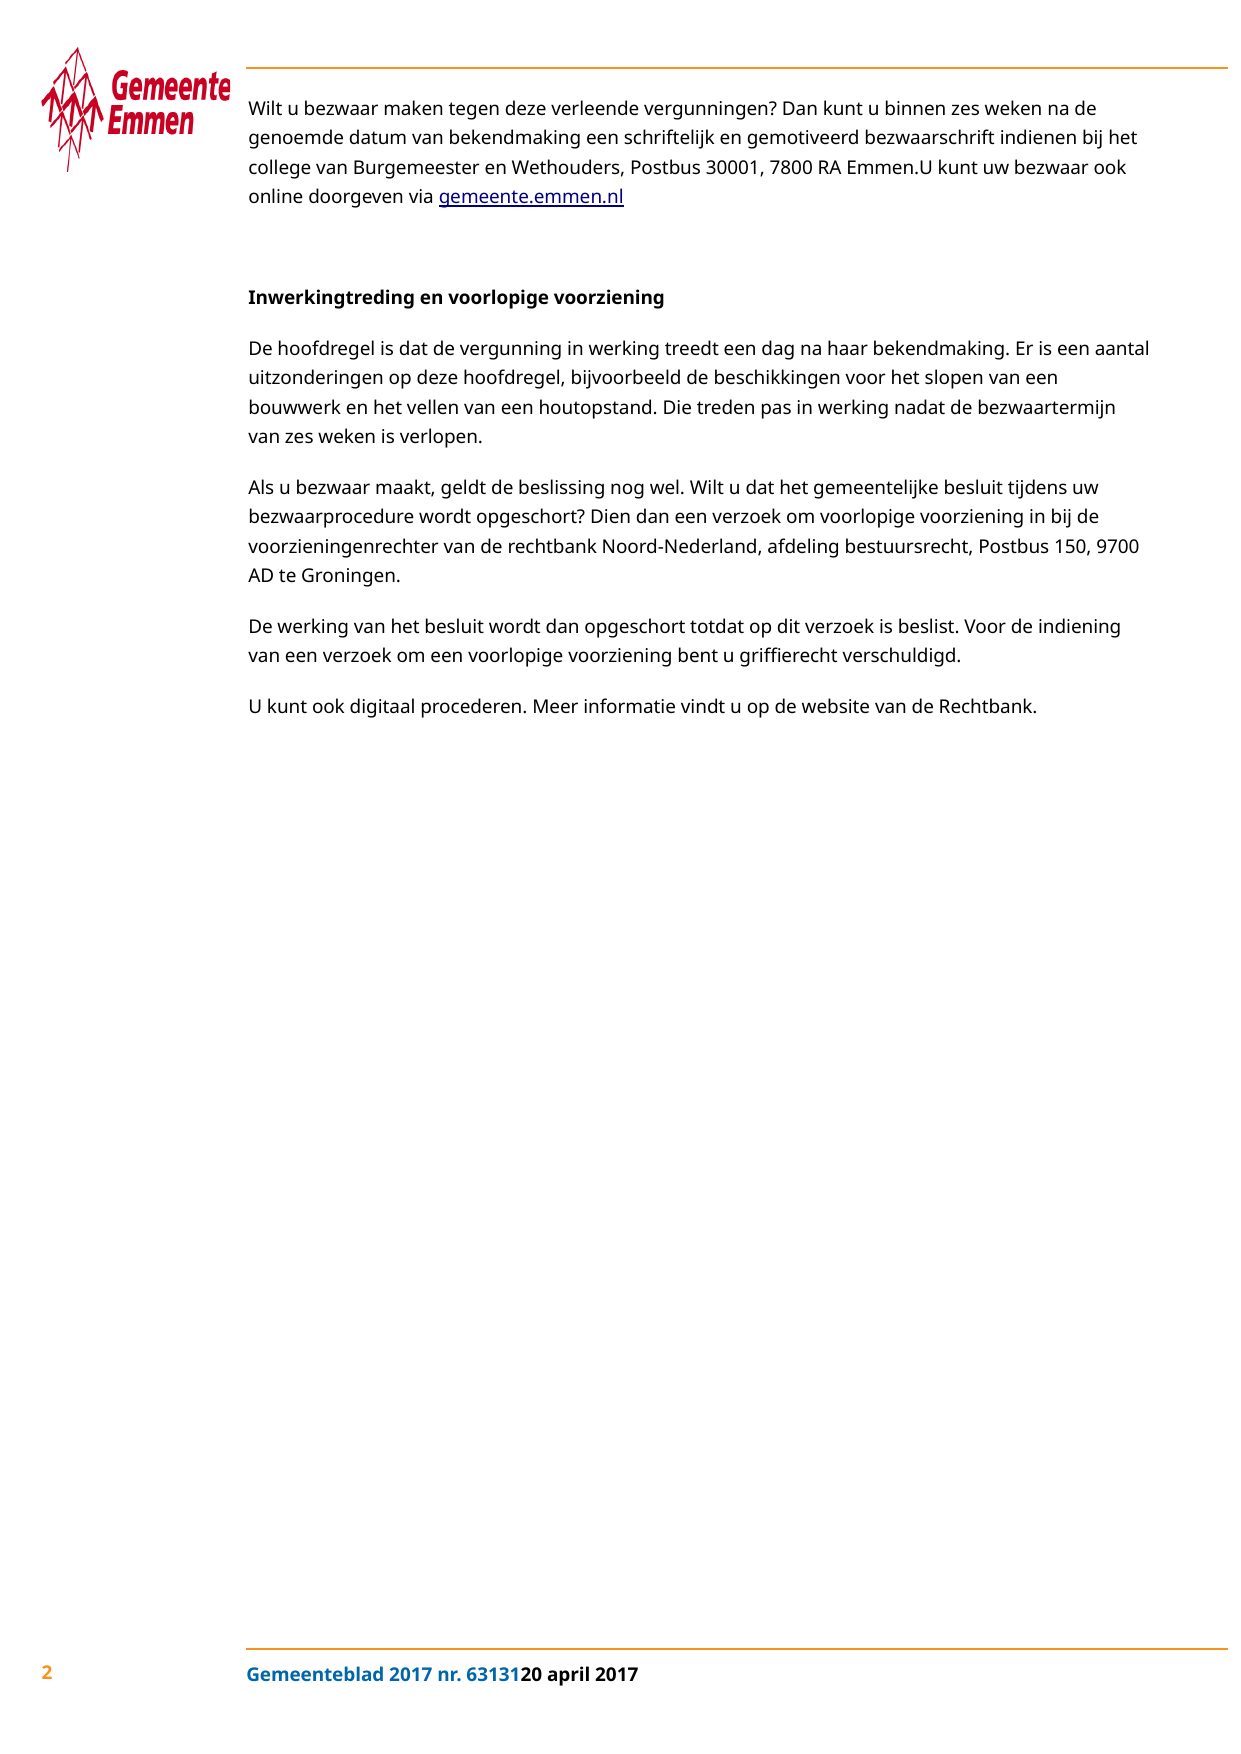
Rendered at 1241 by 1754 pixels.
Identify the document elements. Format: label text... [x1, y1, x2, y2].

text U kunt ook digitaal procederen. Meer informatie vindt u op de website van de Rechtbank. [248, 693, 1152, 719]
text De werking van het besluit wordt dan opgeschort totdat op dit verzoek is beslist. Voor de indiening van een verzoek om een voorlopige voorziening bent u griffierecht verschuldigd. [248, 613, 1152, 668]
text De hoofdregel is dat de vergunning in werking treedt een dag na haar bekendmaking. Er is een aantal uitzonderingen op deze hoofdregel, bijvoorbeeld de beschikkingen voor het slopen van een bouwwerk en het vellen van een houtopstand. Die treden pas in werking nadat de bezwaartermijn van zes weken is verlopen. [248, 335, 1152, 449]
picture [41, 47, 231, 172]
text Inwerkingtreding en voorlopige voorziening [248, 284, 1152, 310]
text Wilt u bezwaar maken tegen deze verleende vergunningen? Dan kunt u binnen zes weken na de genoemde datum van bekendmaking een schriftelijk en gemotiveerd bezwaarschrift indienen bij het college van Burgemeester en Wethouders, Postbus 30001, 7800 RA Emmen.U kunt uw bezwaar ook online doorgeven via gemeente.emmen.nl [248, 95, 1152, 209]
text Als u bezwaar maakt, geldt de beslissing nog wel. Wilt u dat het gemeentelijke besluit tijdens uw bezwaarprocedure wordt opgeschort? Dien dan een verzoek om voorlopige voorziening in bij de voorzieningenrechter van de rechtbank Noord-Nederland, afdeling bestuursrecht, Postbus 150, 9700 AD te Groningen. [248, 474, 1152, 588]
